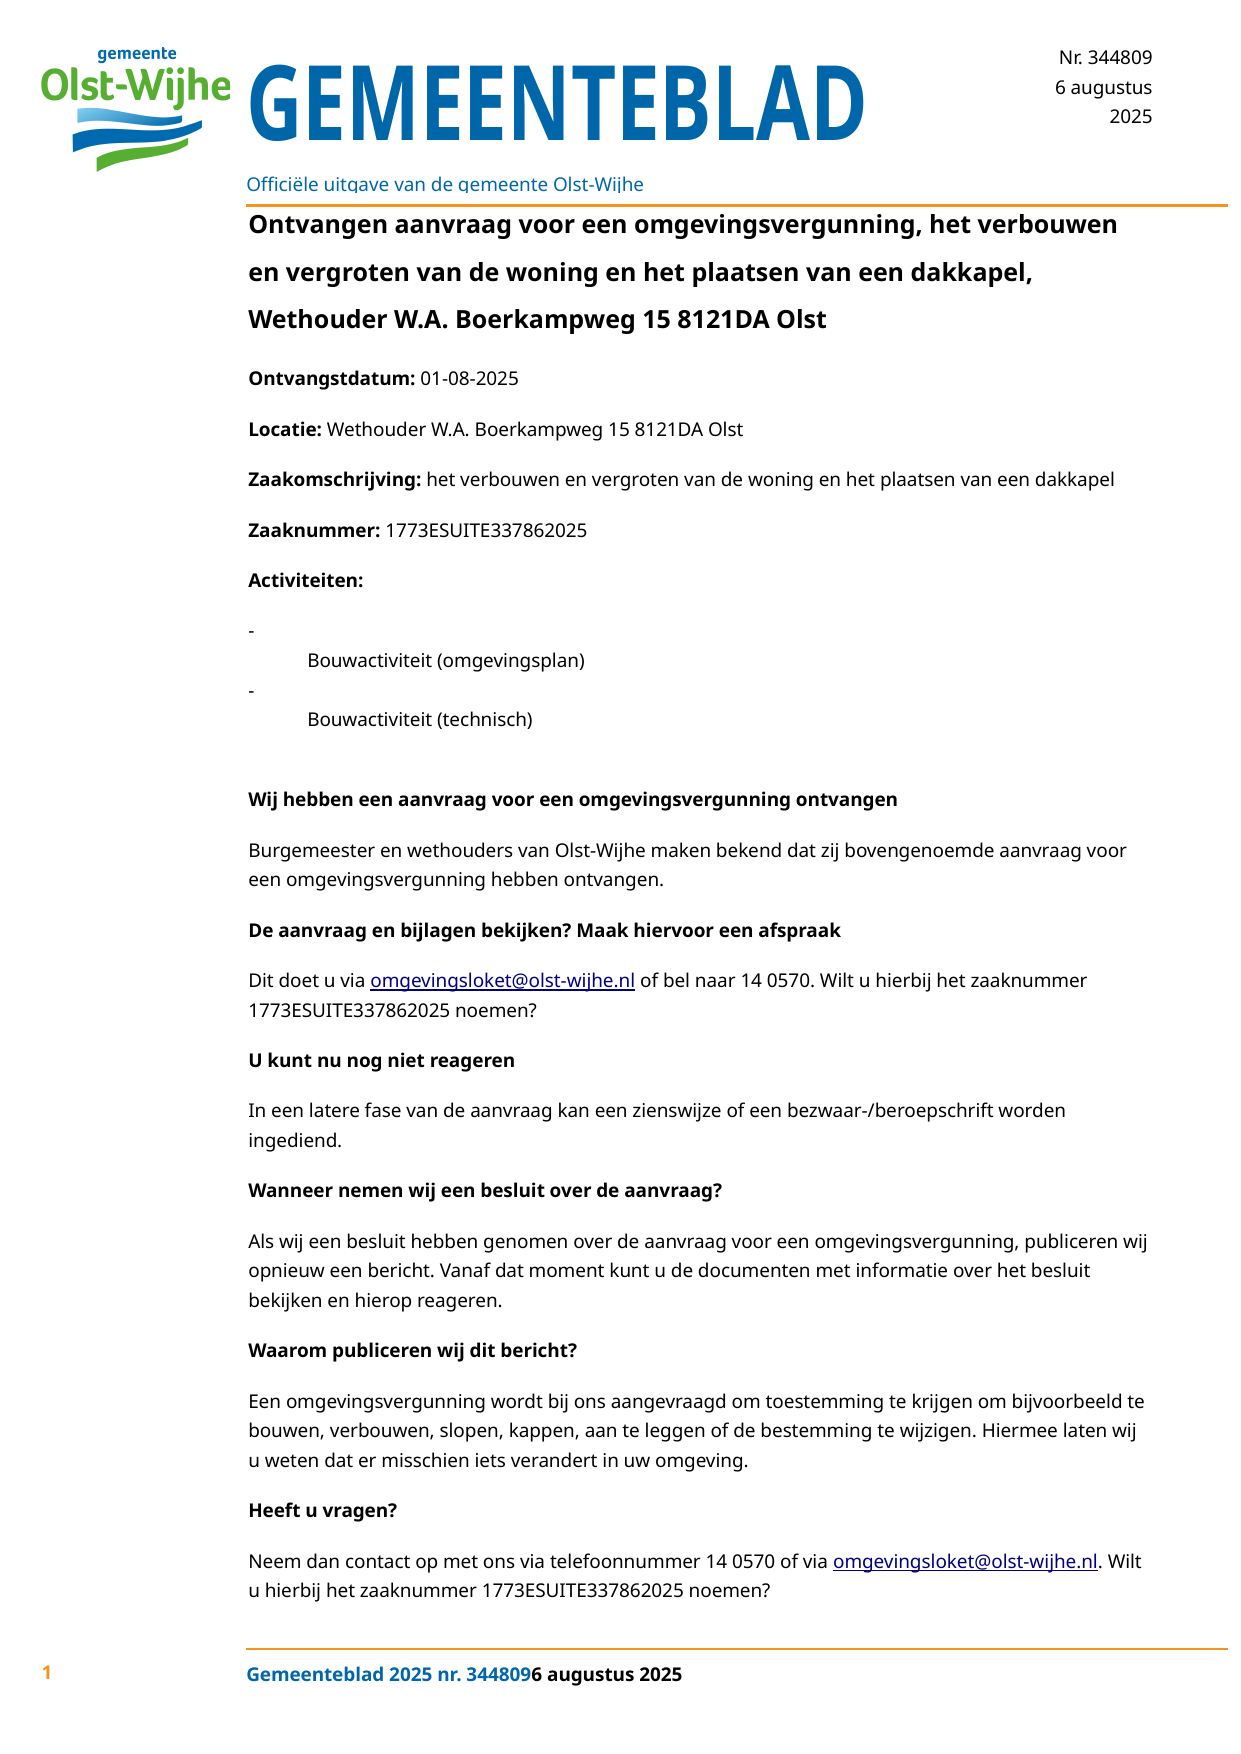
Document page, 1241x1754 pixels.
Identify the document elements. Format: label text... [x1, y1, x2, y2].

list Bouwactiviteit (technisch) [248, 706, 1152, 732]
text Locatie: Wethouder W.A. Boerkampweg 15 8121DA Olst [248, 416, 1152, 442]
text Een omgevingsvergunning wordt bij ons aangevraagd om toestemming te krijgen om bijvoorbeeld te bouwen, verbouwen, slopen, kappen, aan te leggen of de bestemming te wijzigen. Hiermee laten wij u weten dat er misschien iets verandert in uw omgeving. [248, 1388, 1152, 1473]
text Ontvangen aanvraag voor een omgevingsvergunning, het verbouwen en vergroten van de woning en het plaatsen van een dakkapel, Wethouder W.A. Boerkampweg 15 8121DA Olst [248, 207, 1152, 336]
text Wanneer nemen wij een besluit over de aanvraag? [248, 1178, 1152, 1203]
text In een latere fase van de aanvraag kan een zienswijze of een bezwaar-/beroepschrift worden ingediend. [248, 1098, 1152, 1153]
text De aanvraag en bijlagen bekijken? Maak hiervoor een afspraak [248, 917, 1152, 942]
text Activiteiten: [248, 567, 1152, 593]
text Burgemeester en wethouders van Olst-Wijhe maken bekend dat zij bovengenoemde aanvraag voor een omgevingsvergunning hebben ontvangen. [248, 837, 1152, 892]
text Als wij een besluit hebben genomen over de aanvraag voor een omgevingsvergunning, publiceren wij opnieuw een bericht. Vanaf dat moment kunt u de documenten met informatie over het besluit bekijken en hierop reageren. [248, 1228, 1152, 1313]
list Bouwactiviteit (omgevingsplan) [248, 647, 1152, 673]
text Dit doet u via omgevingsloket@olst-wijhe.nl of bel naar 14 0570. Wilt u hierbij het zaaknummer 1773ESUITE337862025 noemen? [248, 967, 1152, 1022]
text Neem dan contact op met ons via telefoonnummer 14 0570 of via omgevingsloket@olst-wijhe.nl. Wilt u hierbij het zaaknummer 1773ESUITE337862025 noemen? [248, 1548, 1152, 1603]
text Waarom publiceren wij dit bericht? [248, 1338, 1152, 1363]
text Heeft u vragen? [248, 1498, 1152, 1523]
picture [41, 47, 231, 172]
text Zaakomschrijving: het verbouwen en vergroten van de woning en het plaatsen van een dakkapel [248, 466, 1152, 492]
text U kunt nu nog niet reageren [248, 1047, 1152, 1073]
text Ontvangstdatum: 01-08-2025 [248, 366, 1152, 391]
text Zaaknummer: 1773ESUITE337862025 [248, 517, 1152, 542]
text Wij hebben een aanvraag voor een omgevingsvergunning ontvangen [248, 786, 1152, 812]
